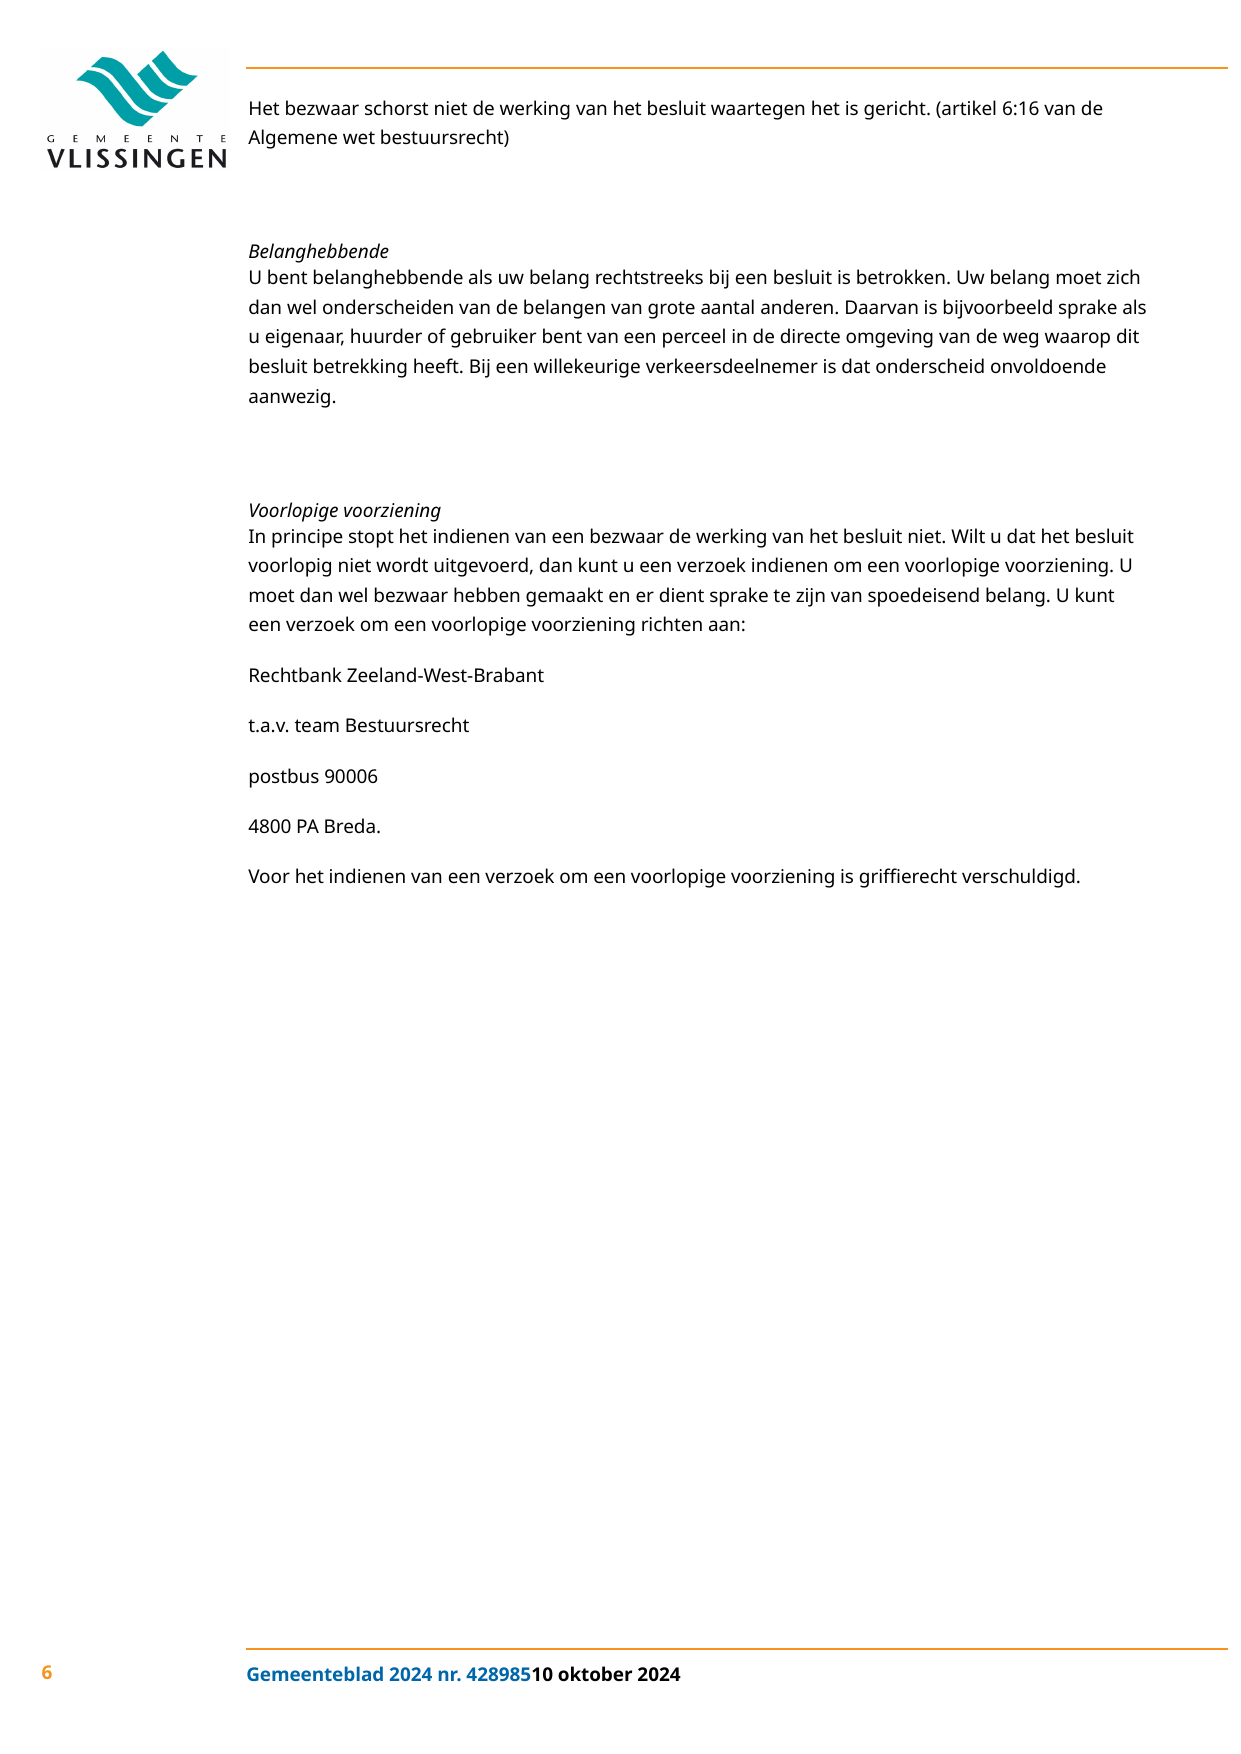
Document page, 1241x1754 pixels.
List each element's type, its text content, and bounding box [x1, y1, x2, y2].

text In principe stopt het indienen van een bezwaar de werking van het besluit niet. Wilt u dat het besluit voorlopig niet wordt uitgevoerd, dan kunt u een verzoek indienen om een voorlopige voorziening. U moet dan wel bezwaar hebben gemaakt en er dient sprake te zijn van spoedeisend belang. U kunt een verzoek om een voorlopige voorziening richten aan: [248, 523, 1152, 637]
text t.a.v. team Bestuursrecht [248, 712, 1152, 738]
text 4800 PA Breda. [248, 813, 1152, 839]
text Het bezwaar schorst niet de werking van het besluit waartegen het is gericht. (artikel 6:16 van de Algemene wet bestuursrecht) [248, 95, 1152, 150]
text Belanghebbende [248, 239, 1152, 264]
text Voor het indienen van een verzoek om een voorlopige voorziening is griffierecht verschuldigd. [248, 864, 1152, 889]
text U bent belanghebbende als uw belang rechtstreeks bij een besluit is betrokken. Uw belang moet zich dan wel onderscheiden van de belangen van grote aantal anderen. Daarvan is bijvoorbeeld sprake als u eigenaar, huurder of gebruiker bent van een perceel in de directe omgeving van de weg waarop dit besluit betrekking heeft. Bij een willekeurige verkeersdeelnemer is dat onderscheid onvoldoende aanwezig. [248, 264, 1152, 408]
text Voorlopige voorziening [248, 497, 1152, 523]
text postbus 90006 [248, 763, 1152, 789]
picture [41, 47, 231, 172]
text Rechtbank Zeeland-West-Brabant [248, 662, 1152, 688]
